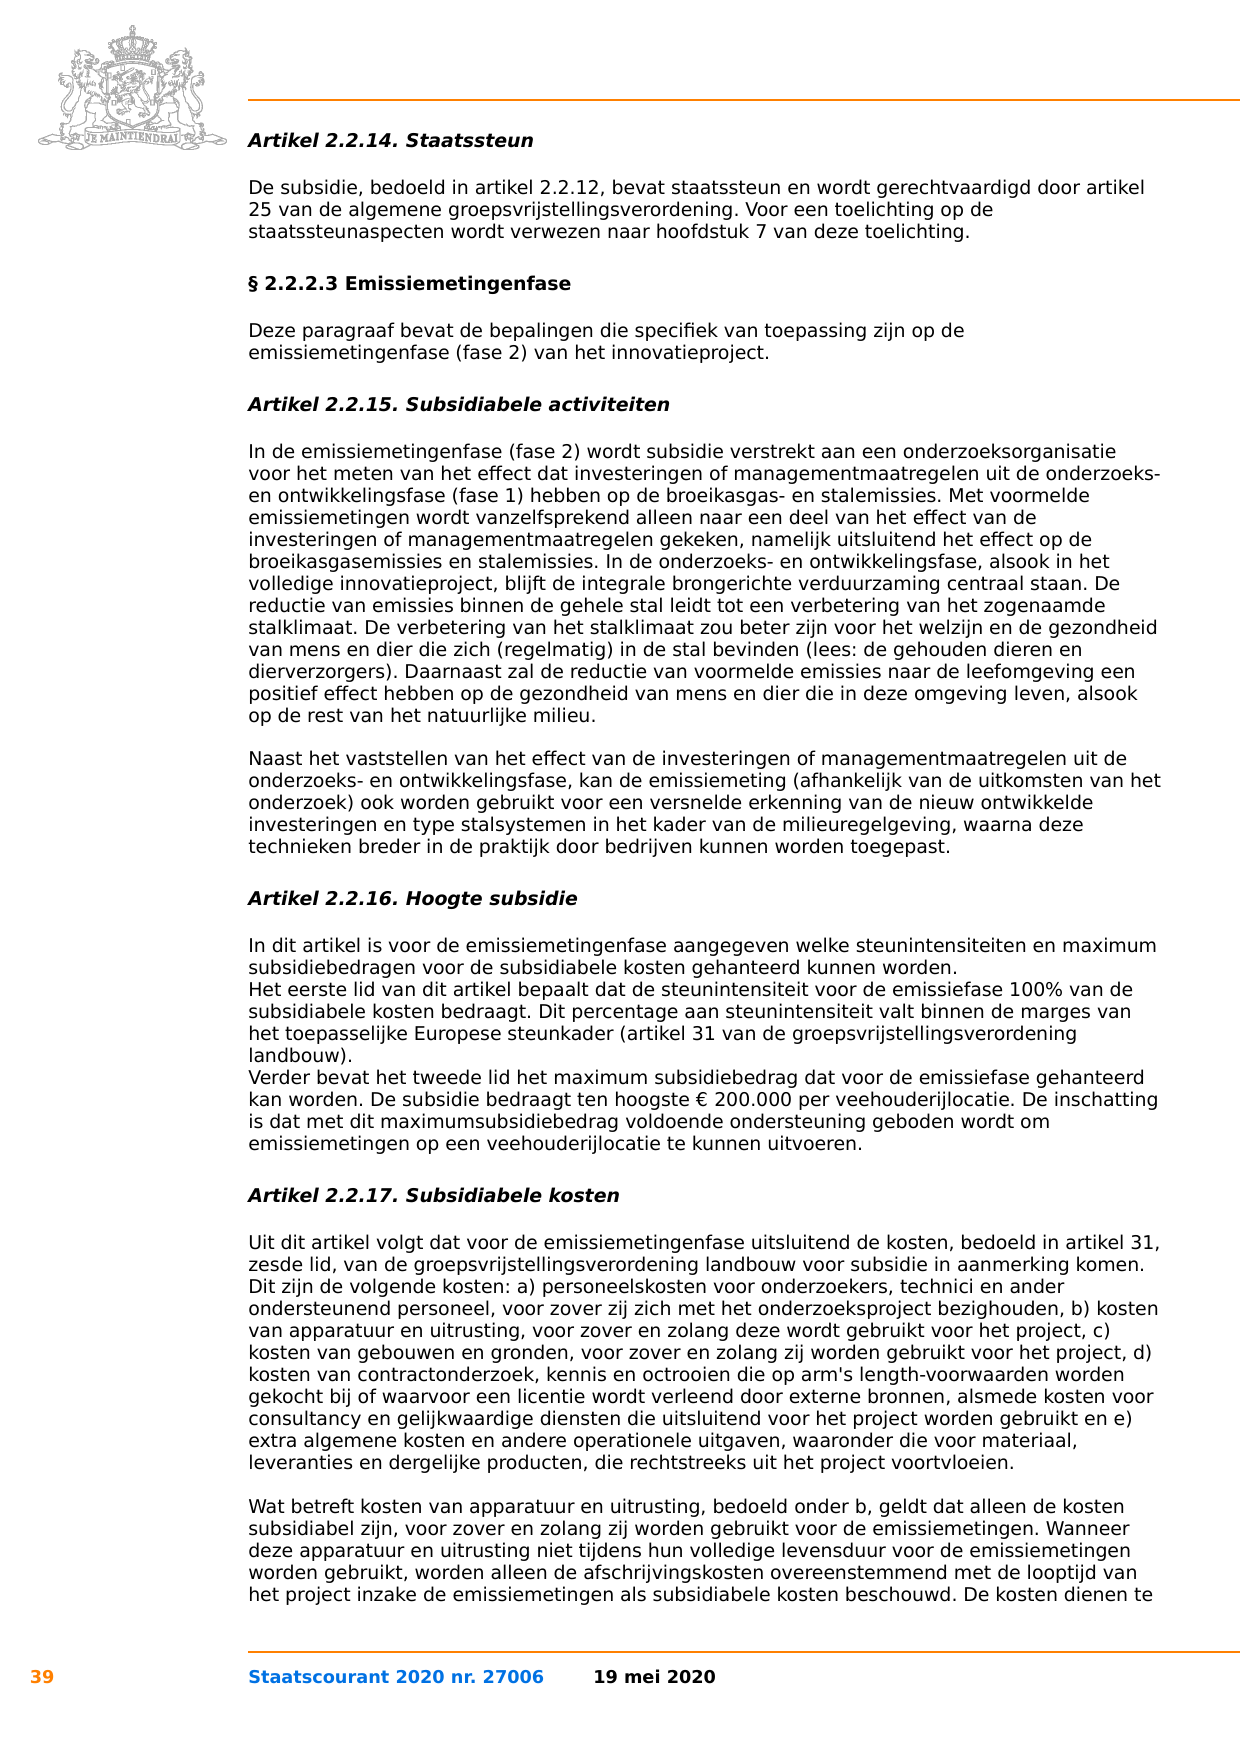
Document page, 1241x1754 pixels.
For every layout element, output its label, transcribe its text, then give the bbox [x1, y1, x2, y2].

text Het eerste lid van dit artikel bepaalt dat de steunintensiteit voor de emissiefase 100% van de subsidiabele kosten bedraagt. Dit percentage aan steunintensiteit valt binnen de marges van het toepasselijke Europese steunkader (artikel 31 van de groepsvrijstellingsverordening landbouw). [248, 979, 1163, 1067]
subtitle § 2.2.2.3 Emissiemetingenfase [248, 273, 1163, 295]
picture [38, 25, 227, 150]
subtitle Artikel 2.2.14. Staatssteun [248, 130, 1163, 152]
text In de emissiemetingenfase (fase 2) wordt subsidie verstrekt aan een onderzoeksorganisatie voor het meten van het effect dat investeringen of managementmaatregelen uit de onderzoeks- en ontwikkelingsfase (fase 1) hebben op de broeikasgas- en stalemissies. Met voormelde emissiemetingen wordt vanzelfsprekend alleen naar een deel van het effect van de investeringen of managementmaatregelen gekeken, namelijk uitsluitend het effect op de broeikasgasemissies en stalemissies. In de onderzoeks- en ontwikkelingsfase, alsook in het volledige innovatieproject, blijft de integrale brongerichte verduurzaming centraal staan. De reductie van emissies binnen de gehele stal leidt tot een verbetering van het zogenaamde stalklimaat. De verbetering van het stalklimaat zou beter zijn voor het welzijn en de gezondheid van mens en dier die zich (regelmatig) in de stal bevinden (lees: de gehouden dieren en dierverzorgers). Daarnaast zal de reductie van voormelde emissies naar de leefomgeving een positief effect hebben op de gezondheid van mens en dier die in deze omgeving leven, alsook op de rest van het natuurlijke milieu. [248, 441, 1163, 726]
subtitle Artikel 2.2.15. Subsidiabele activiteiten [248, 394, 1163, 416]
text Deze paragraaf bevat de bepalingen die specifiek van toepassing zijn op de emissiemetingenfase (fase 2) van het innovatieproject. [248, 320, 1163, 364]
text In dit artikel is voor de emissiemetingenfase aangegeven welke steunintensiteiten en maximum subsidiebedragen voor de subsidiabele kosten gehanteerd kunnen worden. [248, 935, 1163, 979]
text Uit dit artikel volgt dat voor de emissiemetingenfase uitsluitend de kosten, bedoeld in artikel 31, zesde lid, van de groepsvrijstellingsverordening landbouw voor subsidie in aanmerking komen. Dit zijn de volgende kosten: a) personeelskosten voor onderzoekers, technici en ander ondersteunend personeel, voor zover zij zich met het onderzoeksproject bezighouden, b) kosten van apparatuur en uitrusting, voor zover en zolang deze wordt gebruikt voor het project, c) kosten van gebouwen en gronden, voor zover en zolang zij worden gebruikt voor het project, d) kosten van contractonderzoek, kennis en octrooien die op arm's length-voorwaarden worden gekocht bij of waarvoor een licentie wordt verleend door externe bronnen, alsmede kosten voor consultancy en gelijkwaardige diensten die uitsluitend voor het project worden gebruikt en e) extra algemene kosten en andere operationele uitgaven, waaronder die voor materiaal, leveranties en dergelijke producten, die rechtstreeks uit het project voortvloeien. [248, 1232, 1163, 1474]
subtitle Artikel 2.2.17. Subsidiabele kosten [248, 1185, 1163, 1207]
subtitle Artikel 2.2.16. Hoogte subsidie [248, 888, 1163, 910]
text De subsidie, bedoeld in artikel 2.2.12, bevat staatssteun en wordt gerechtvaardigd door artikel 25 van de algemene groepsvrijstellingsverordening. Voor een toelichting op de staatssteunaspecten wordt verwezen naar hoofdstuk 7 van deze toelichting. [248, 177, 1163, 243]
text Wat betreft kosten van apparatuur en uitrusting, bedoeld onder b, geldt dat alleen de kosten subsidiabel zijn, voor zover en zolang zij worden gebruikt voor de emissiemetingen. Wanneer deze apparatuur en uitrusting niet tijdens hun volledige levensduur voor de emissiemetingen worden gebruikt, worden alleen de afschrijvingskosten overeenstemmend met de looptijd van het project inzake de emissiemetingen als subsidiabele kosten beschouwd. De kosten dienen te [248, 1496, 1163, 1606]
text Naast het vaststellen van het effect van de investeringen of managementmaatregelen uit de onderzoeks- en ontwikkelingsfase, kan de emissiemeting (afhankelijk van de uitkomsten van het onderzoek) ook worden gebruikt voor een versnelde erkenning van de nieuw ontwikkelde investeringen en type stalsystemen in het kader van de milieuregelgeving, waarna deze technieken breder in de praktijk door bedrijven kunnen worden toegepast. [248, 748, 1163, 858]
text Verder bevat het tweede lid het maximum subsidiebedrag dat voor de emissiefase gehanteerd kan worden. De subsidie bedraagt ten hoogste € 200.000 per veehouderijlocatie. De inschatting is dat met dit maximumsubsidiebedrag voldoende ondersteuning geboden wordt om emissiemetingen op een veehouderijlocatie te kunnen uitvoeren. [248, 1067, 1163, 1155]
